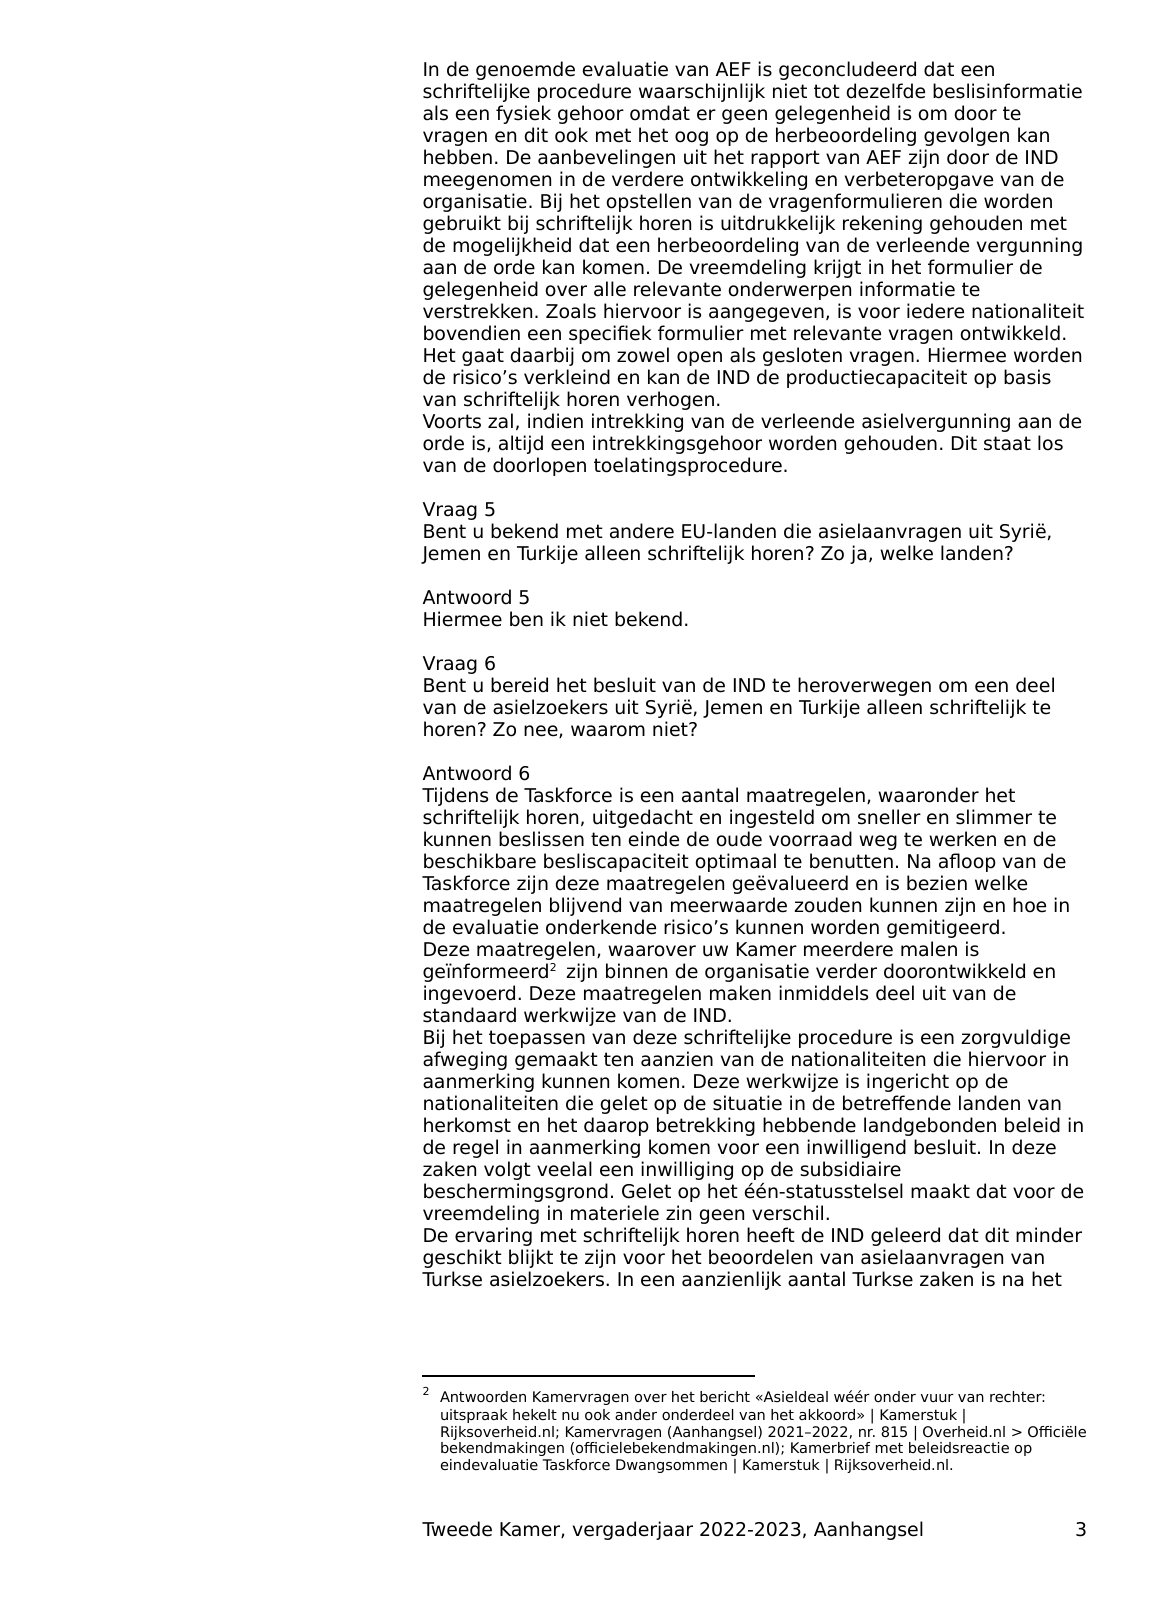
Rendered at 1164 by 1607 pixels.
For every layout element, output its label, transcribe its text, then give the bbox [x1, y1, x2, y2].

text Vraag 5 [422, 499, 1087, 521]
text Tijdens de Taskforce is een aantal maatregelen, waaronder het schriftelijk horen, uitgedacht en ingesteld om sneller en slimmer te kunnen beslissen ten einde de oude voorraad weg te werken en de beschikbare besliscapaciteit optimaal te benutten. Na afloop van de Taskforce zijn deze maatregelen geëvalueerd en is bezien welke maatregelen blijvend van meerwaarde zouden kunnen zijn en hoe in de evaluatie onderkende risico’s kunnen worden gemitigeerd. [422, 785, 1087, 939]
text Hiermee ben ik niet bekend. [422, 609, 1087, 631]
text De ervaring met schriftelijk horen heeft de IND geleerd dat dit minder geschikt blijkt te zijn voor het beoordelen van asielaanvragen van Turkse asielzoekers. In een aanzienlijk aantal Turkse zaken is na het [422, 1225, 1087, 1291]
text Vraag 6 [422, 653, 1087, 675]
text Bij het toepassen van deze schriftelijke procedure is een zorgvuldige afweging gemaakt ten aanzien van de nationaliteiten die hiervoor in aanmerking kunnen komen. Deze werkwijze is ingericht op de nationaliteiten die gelet op de situatie in de betreffende landen van herkomst en het daarop betrekking hebbende landgebonden beleid in de regel in aanmerking komen voor een inwilligend besluit. In deze zaken volgt veelal een inwilliging op de subsidiaire beschermingsgrond. Gelet op het één-statusstelsel maakt dat voor de vreemdeling in materiele zin geen verschil. [422, 1027, 1087, 1225]
text Deze maatregelen, waarover uw Kamer meerdere malen is geïnformeerd zijn binnen de organisatie verder doorontwikkeld en ingevoerd. Deze maatregelen maken inmiddels deel uit van de standaard werkwijze van de IND. [422, 939, 1087, 1027]
text Bent u bekend met andere EU-landen die asielaanvragen uit Syrië, Jemen en Turkije alleen schriftelijk horen? Zo ja, welke landen? [422, 521, 1087, 565]
text Bent u bereid het besluit van de IND te heroverwegen om een deel van de asielzoekers uit Syrië, Jemen en Turkije alleen schriftelijk te horen? Zo nee, waarom niet? [422, 675, 1087, 741]
text In de genoemde evaluatie van AEF is geconcludeerd dat een schriftelijke procedure waarschijnlijk niet tot dezelfde beslisinformatie als een fysiek gehoor omdat er geen gelegenheid is om door te vragen en dit ook met het oog op de herbeoordeling gevolgen kan hebben. De aanbevelingen uit het rapport van AEF zijn door de IND meegenomen in de verdere ontwikkeling en verbeteropgave van de organisatie. Bij het opstellen van de vragenformulieren die worden gebruikt bij schriftelijk horen is uitdrukkelijk rekening gehouden met de mogelijkheid dat een herbeoordeling van de verleende vergunning aan de orde kan komen. De vreemdeling krijgt in het formulier de gelegenheid over alle relevante onderwerpen informatie te verstrekken. Zoals hiervoor is aangegeven, is voor iedere nationaliteit bovendien een specifiek formulier met relevante vragen ontwikkeld. Het gaat daarbij om zowel open als gesloten vragen. Hiermee worden de risico’s verkleind en kan de IND de productiecapaciteit op basis van schriftelijk horen verhogen. [422, 59, 1087, 411]
text Antwoord 6 [422, 763, 1087, 785]
text Antwoorden Kamervragen over het bericht «Asieldeal wéér onder vuur van rechter: uitspraak hekelt nu ook ander onderdeel van het akkoord» | Kamerstuk | Rijksoverheid.nl; Kamervragen (Aanhangsel) 2021–2022, nr. 815 | Overheid.nl > Officiële bekendmakingen (officielebekendmakingen.nl); Kamerbrief met beleidsreactie op eindevaluatie Taskforce Dwangsommen | Kamerstuk | Rijksoverheid.nl. [422, 1385, 1087, 1474]
text Voorts zal, indien intrekking van de verleende asielvergunning aan de orde is, altijd een intrekkingsgehoor worden gehouden. Dit staat los van de doorlopen toelatingsprocedure. [422, 411, 1087, 477]
text Antwoord 5 [422, 587, 1087, 609]
